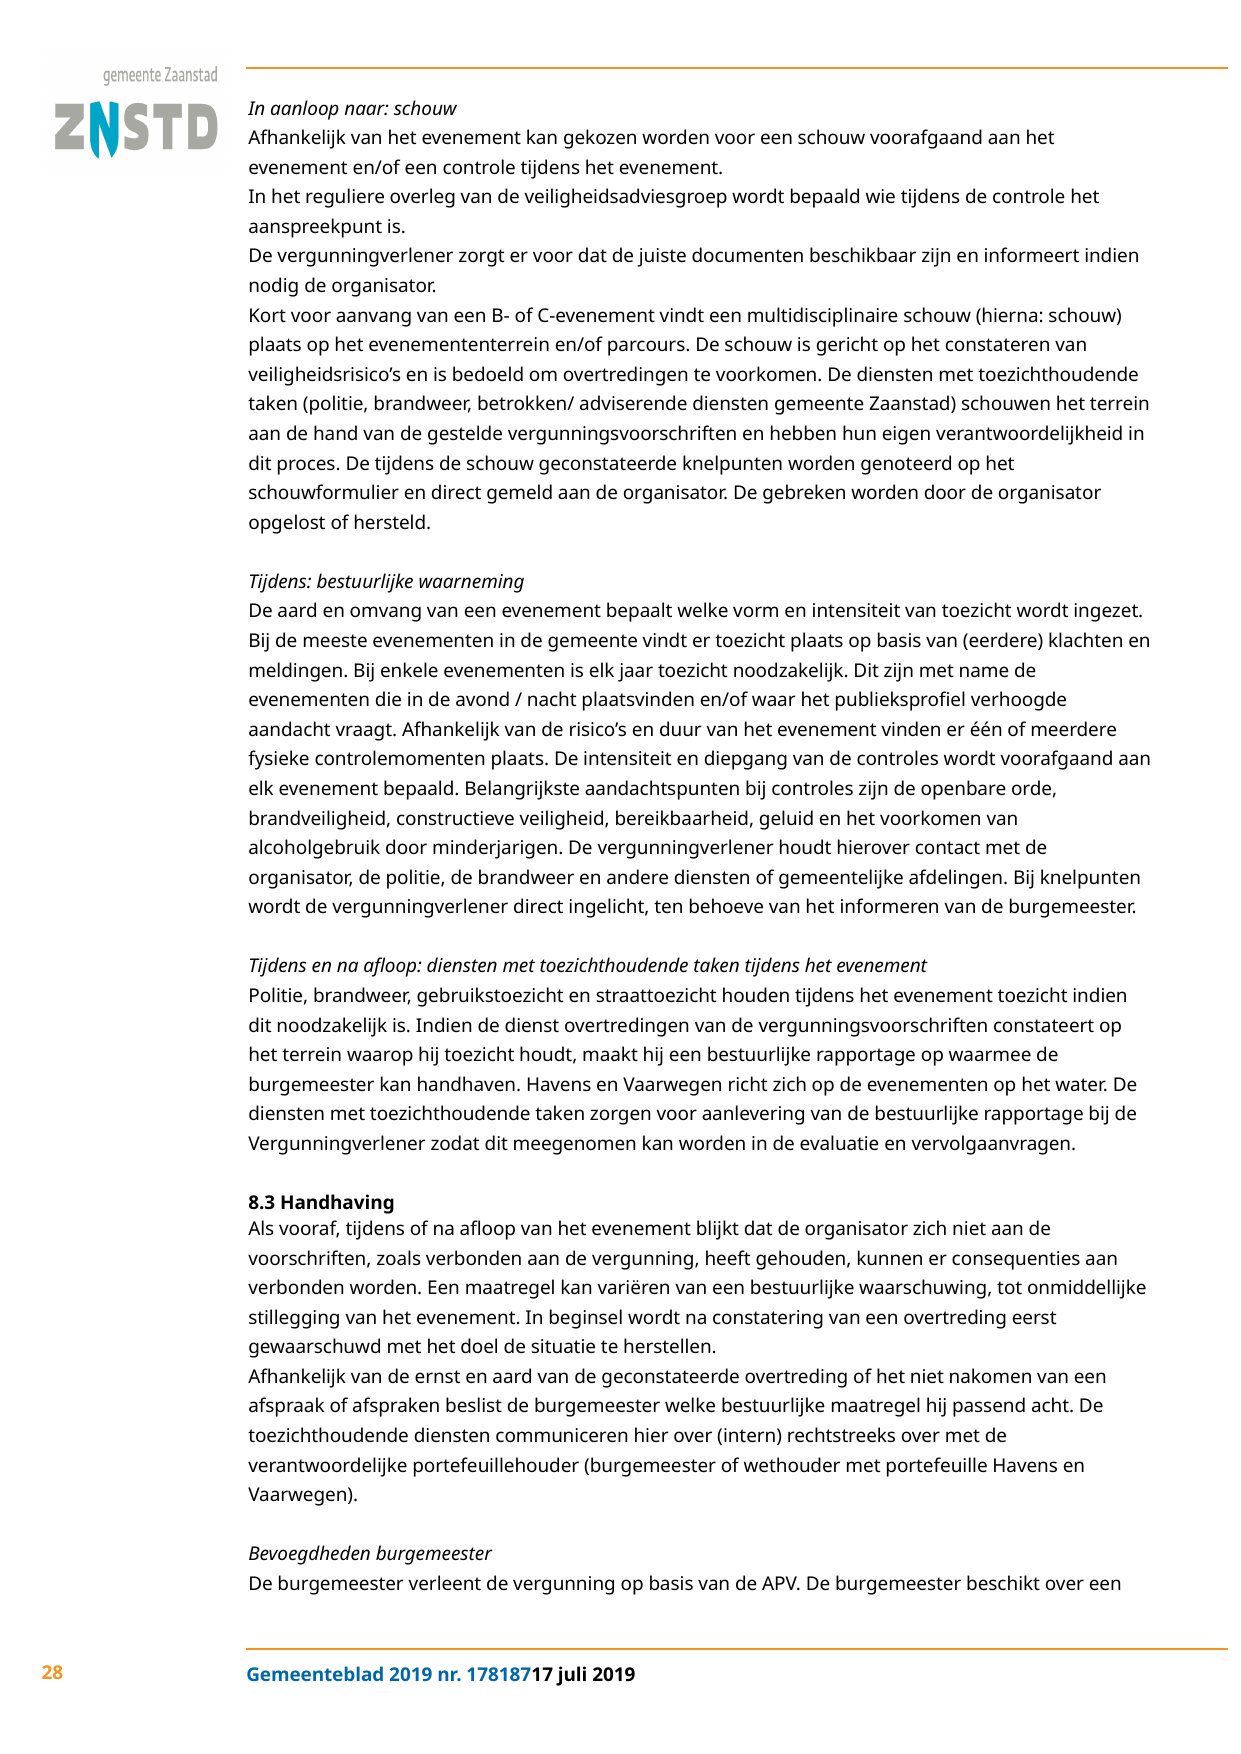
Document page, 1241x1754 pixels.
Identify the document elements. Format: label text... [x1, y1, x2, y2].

text In het reguliere overleg van de veiligheidsadviesgroep wordt bepaald wie tijdens de controle het aanspreekpunt is. [248, 183, 1152, 239]
text Politie, brandweer, gebruikstoezicht en straattoezicht houden tijdens het evenement toezicht indien dit noodzakelijk is. Indien de dienst overtredingen van de vergunningsvoorschriften constateert op het terrein waarop hij toezicht houdt, maakt hij een bestuurlijke rapportage op waarmee de burgemeester kan handhaven. Havens en Vaarwegen richt zich op de evenementen op het water. De diensten met toezichthoudende taken zorgen voor aanlevering van de bestuurlijke rapportage bij de Vergunningverlener zodat dit meegenomen kan worden in de evaluatie en vervolgaanvragen. [248, 982, 1152, 1156]
text Als vooraf, tijdens of na afloop van het evenement blijkt dat de organisator zich niet aan de voorschriften, zoals verbonden aan de vergunning, heeft gehouden, kunnen er consequenties aan verbonden worden. Een maatregel kan variëren van een bestuurlijke waarschuwing, tot onmiddellijke stillegging van het evenement. In beginsel wordt na constatering van een overtreding eerst gewaarschuwd met het doel de situatie te herstellen. [248, 1215, 1152, 1359]
text De burgemeester verleent de vergunning op basis van de APV. De burgemeester beschikt over een [248, 1570, 1152, 1596]
text Bevoegdheden burgemeester [248, 1541, 1152, 1566]
text In aanloop naar: schouw [248, 95, 1152, 121]
picture [41, 47, 231, 172]
text De aard en omvang van een evenement bepaalt welke vorm en intensiteit van toezicht wordt ingezet. Bij de meeste evenementen in de gemeente vindt er toezicht plaats op basis van (eerdere) klachten en meldingen. Bij enkele evenementen is elk jaar toezicht noodzakelijk. Dit zijn met name de evenementen die in de avond / nacht plaatsvinden en/of waar het publieksprofiel verhoogde aandacht vraagt. Afhankelijk van de risico’s en duur van het evenement vinden er één of meerdere fysieke controlemomenten plaats. De intensiteit en diepgang van de controles wordt voorafgaand aan elk evenement bepaald. Belangrijkste aandachtspunten bij controles zijn de openbare orde, brandveiligheid, constructieve veiligheid, bereikbaarheid, geluid en het voorkomen van alcoholgebruik door minderjarigen. De vergunningverlener houdt hierover contact met de organisator, de politie, de brandweer en andere diensten of gemeentelijke afdelingen. Bij knelpunten wordt de vergunningverlener direct ingelicht, ten behoeve van het informeren van de burgemeester. [248, 598, 1152, 919]
text Afhankelijk van het evenement kan gekozen worden voor een schouw voorafgaand aan het evenement en/of een controle tijdens het evenement. [248, 124, 1152, 180]
text 8.3 Handhaving [248, 1189, 1152, 1215]
text Tijdens en na afloop: diensten met toezichthoudende taken tijdens het evenement [248, 953, 1152, 978]
text De vergunningverlener zorgt er voor dat de juiste documenten beschikbaar zijn en informeert indien nodig de organisator. [248, 243, 1152, 298]
text Afhankelijk van de ernst en aard van de geconstateerde overtreding of het niet nakomen van een afspraak of afspraken beslist de burgemeester welke bestuurlijke maatregel hij passend acht. De toezichthoudende diensten communiceren hier over (intern) rechtstreeks over met de verantwoordelijke portefeuillehouder (burgemeester of wethouder met portefeuille Havens en Vaarwegen). [248, 1363, 1152, 1507]
text Kort voor aanvang van een B- of C-evenement vindt een multidisciplinaire schouw (hierna: schouw) plaats op het evenemententerrein en/of parcours. De schouw is gericht op het constateren van veiligheidsrisico’s en is bedoeld om overtredingen te voorkomen. De diensten met toezichthoudende taken (politie, brandweer, betrokken/ adviserende diensten gemeente Zaanstad) schouwen het terrein aan de hand van de gestelde vergunningsvoorschriften en hebben hun eigen verantwoordelijkheid in dit proces. De tijdens de schouw geconstateerde knelpunten worden genoteerd op het schouwformulier en direct gemeld aan de organisator. De gebreken worden door de organisator opgelost of hersteld. [248, 302, 1152, 535]
text Tijdens: bestuurlijke waarneming [248, 568, 1152, 594]
